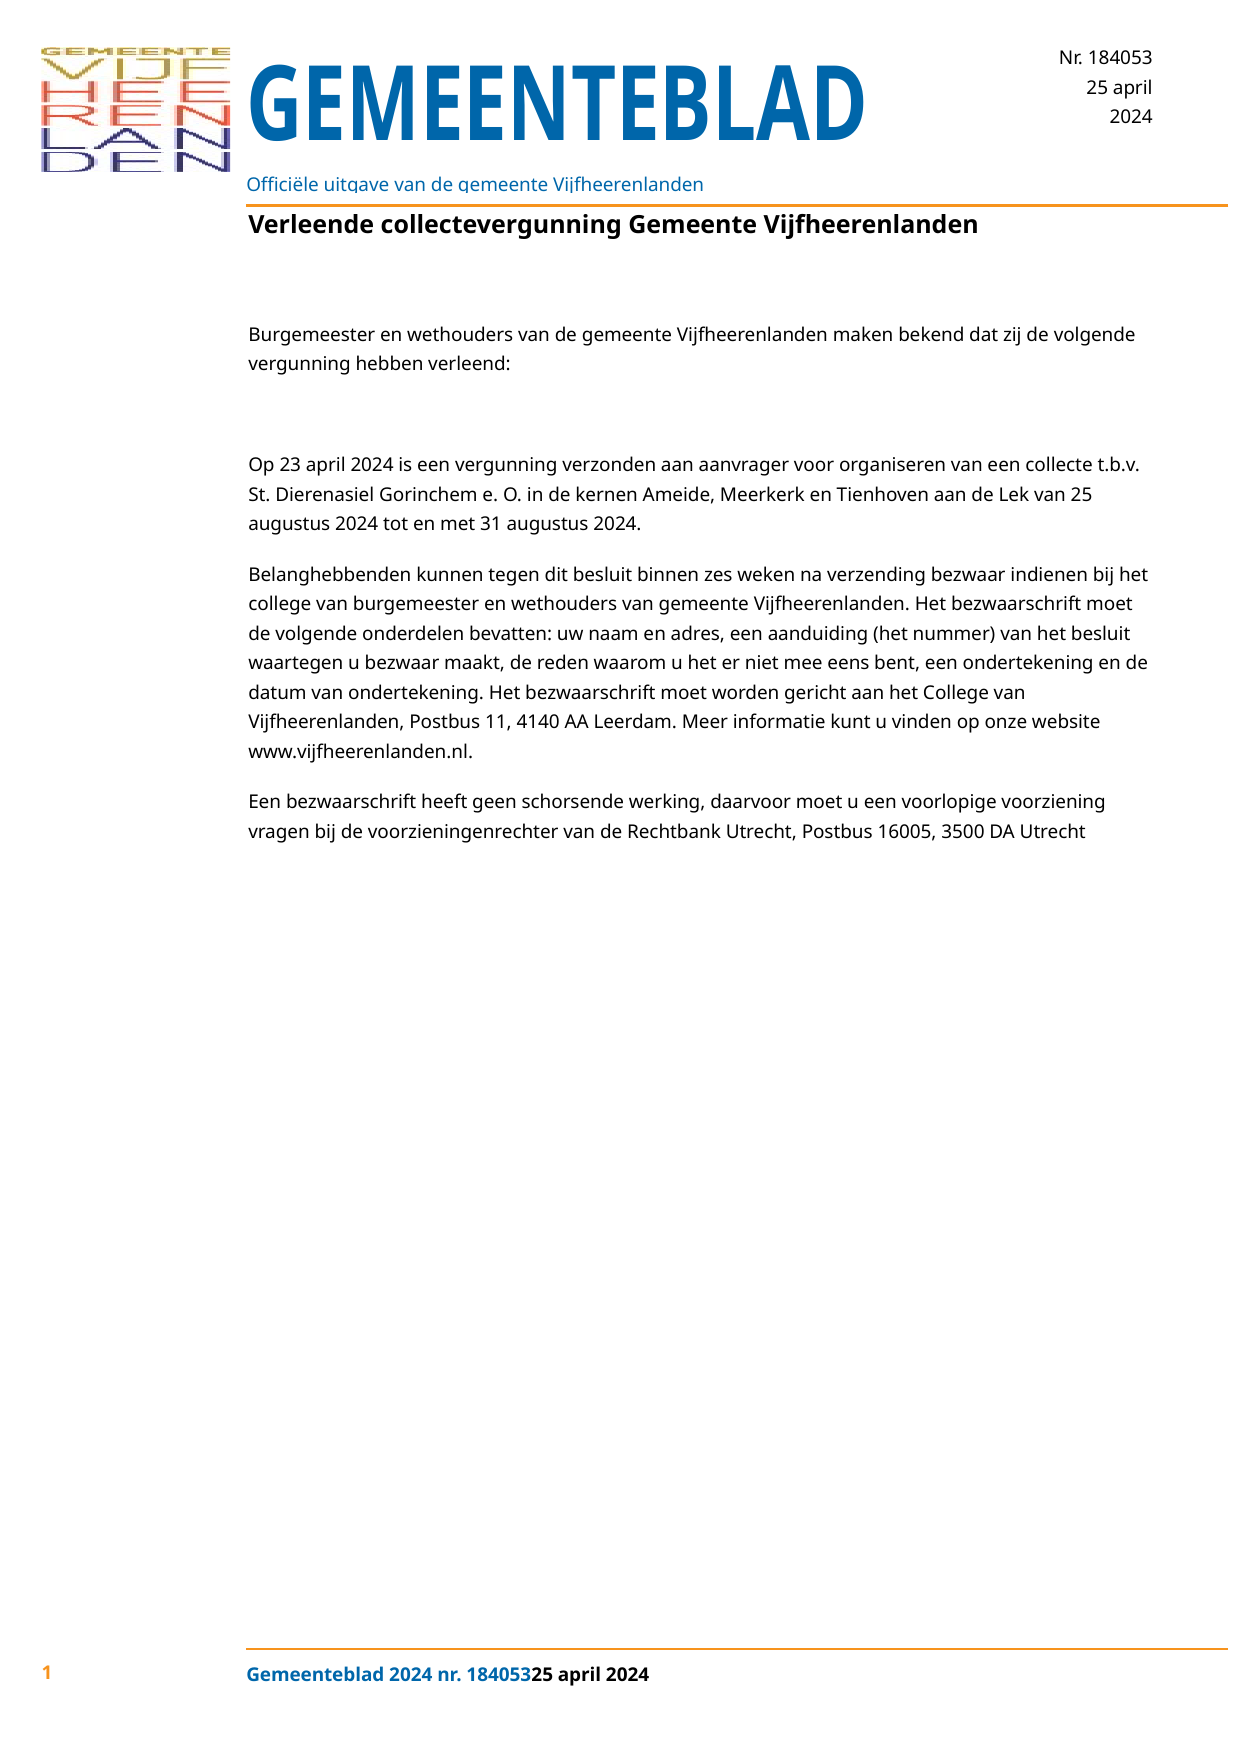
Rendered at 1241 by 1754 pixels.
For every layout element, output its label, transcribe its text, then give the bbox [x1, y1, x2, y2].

text Burgemeester en wethouders van de gemeente Vijfheerenlanden maken bekend dat zij de volgende vergunning hebben verleend: [248, 321, 1152, 376]
text Een bezwaarschrift heeft geen schorsende werking, daarvoor moet u een voorlopige voorziening vragen bij de voorzieningenrechter van de Rechtbank Utrecht, Postbus 16005, 3500 DA Utrecht [248, 789, 1152, 844]
text Belanghebbenden kunnen tegen dit besluit binnen zes weken na verzending bezwaar indienen bij het college van burgemeester en wethouders van gemeente Vijfheerenlanden. Het bezwaarschrift moet de volgende onderdelen bevatten: uw naam en adres, een aanduiding (het nummer) van het besluit waartegen u bezwaar maakt, de reden waarom u het er niet mee eens bent, een ondertekening en de datum van ondertekening. Het bezwaarschrift moet worden gericht aan het College van Vijfheerenlanden, Postbus 11, 4140 AA Leerdam. Meer informatie kunt u vinden op onze website www.vijfheerenlanden.nl. [248, 561, 1152, 764]
text Verleende collectevergunning Gemeente Vijfheerenlanden [248, 207, 1152, 241]
text Op 23 april 2024 is een vergunning verzonden aan aanvrager voor organiseren van een collecte t.b.v. St. Dierenasiel Gorinchem e. O. in de kernen Ameide, Meerkerk en Tienhoven aan de Lek van 25 augustus 2024 tot en met 31 augustus 2024. [248, 451, 1152, 536]
picture [41, 47, 231, 172]
